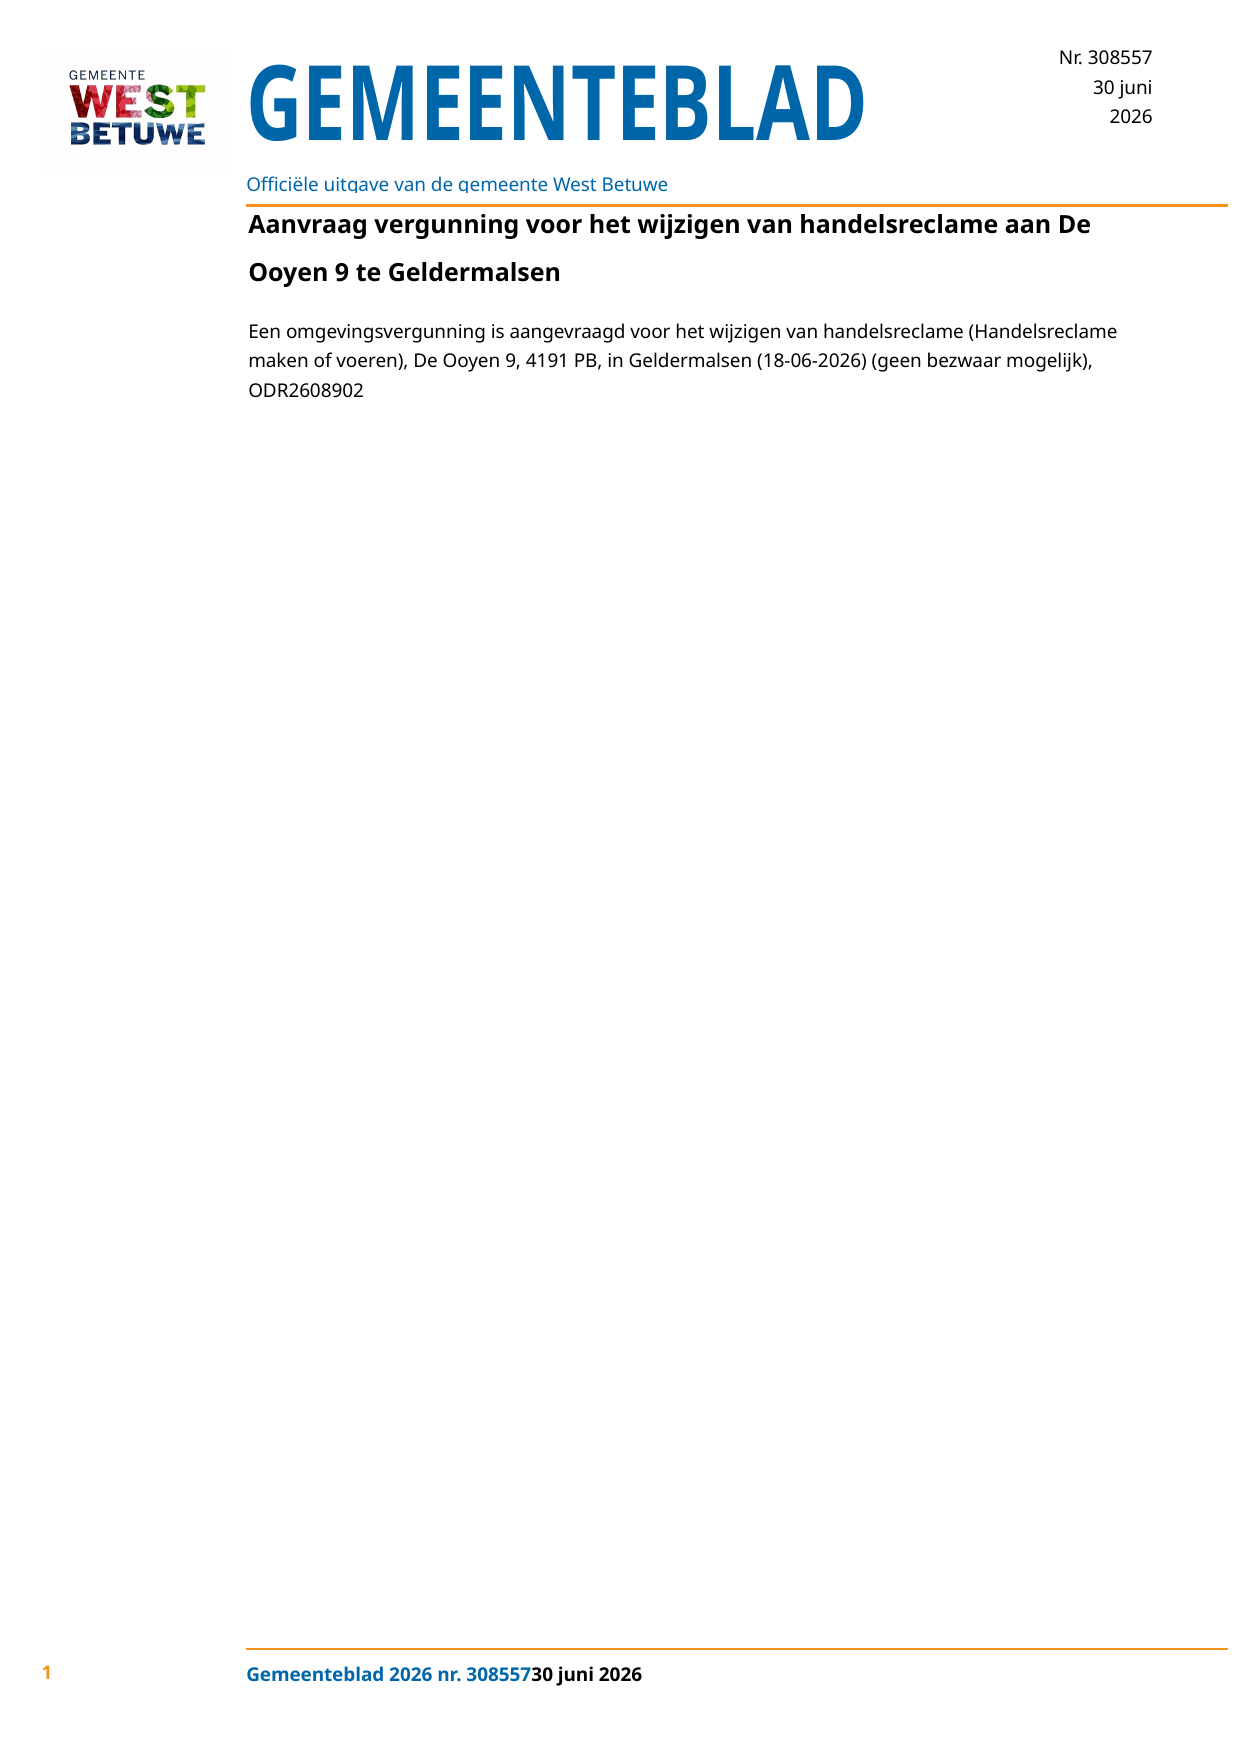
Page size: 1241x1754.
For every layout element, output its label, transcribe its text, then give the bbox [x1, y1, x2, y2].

text Aanvraag vergunning voor het wijzigen van handelsreclame aan De Ooyen 9 te Geldermalsen [248, 207, 1152, 288]
text Een omgevingsvergunning is aangevraagd voor het wijzigen van handelsreclame (Handelsreclame maken of voeren), De Ooyen 9, 4191 PB, in Geldermalsen (18-06-2026) (geen bezwaar mogelijk), ODR2608902 [248, 318, 1152, 403]
picture [41, 47, 231, 172]
